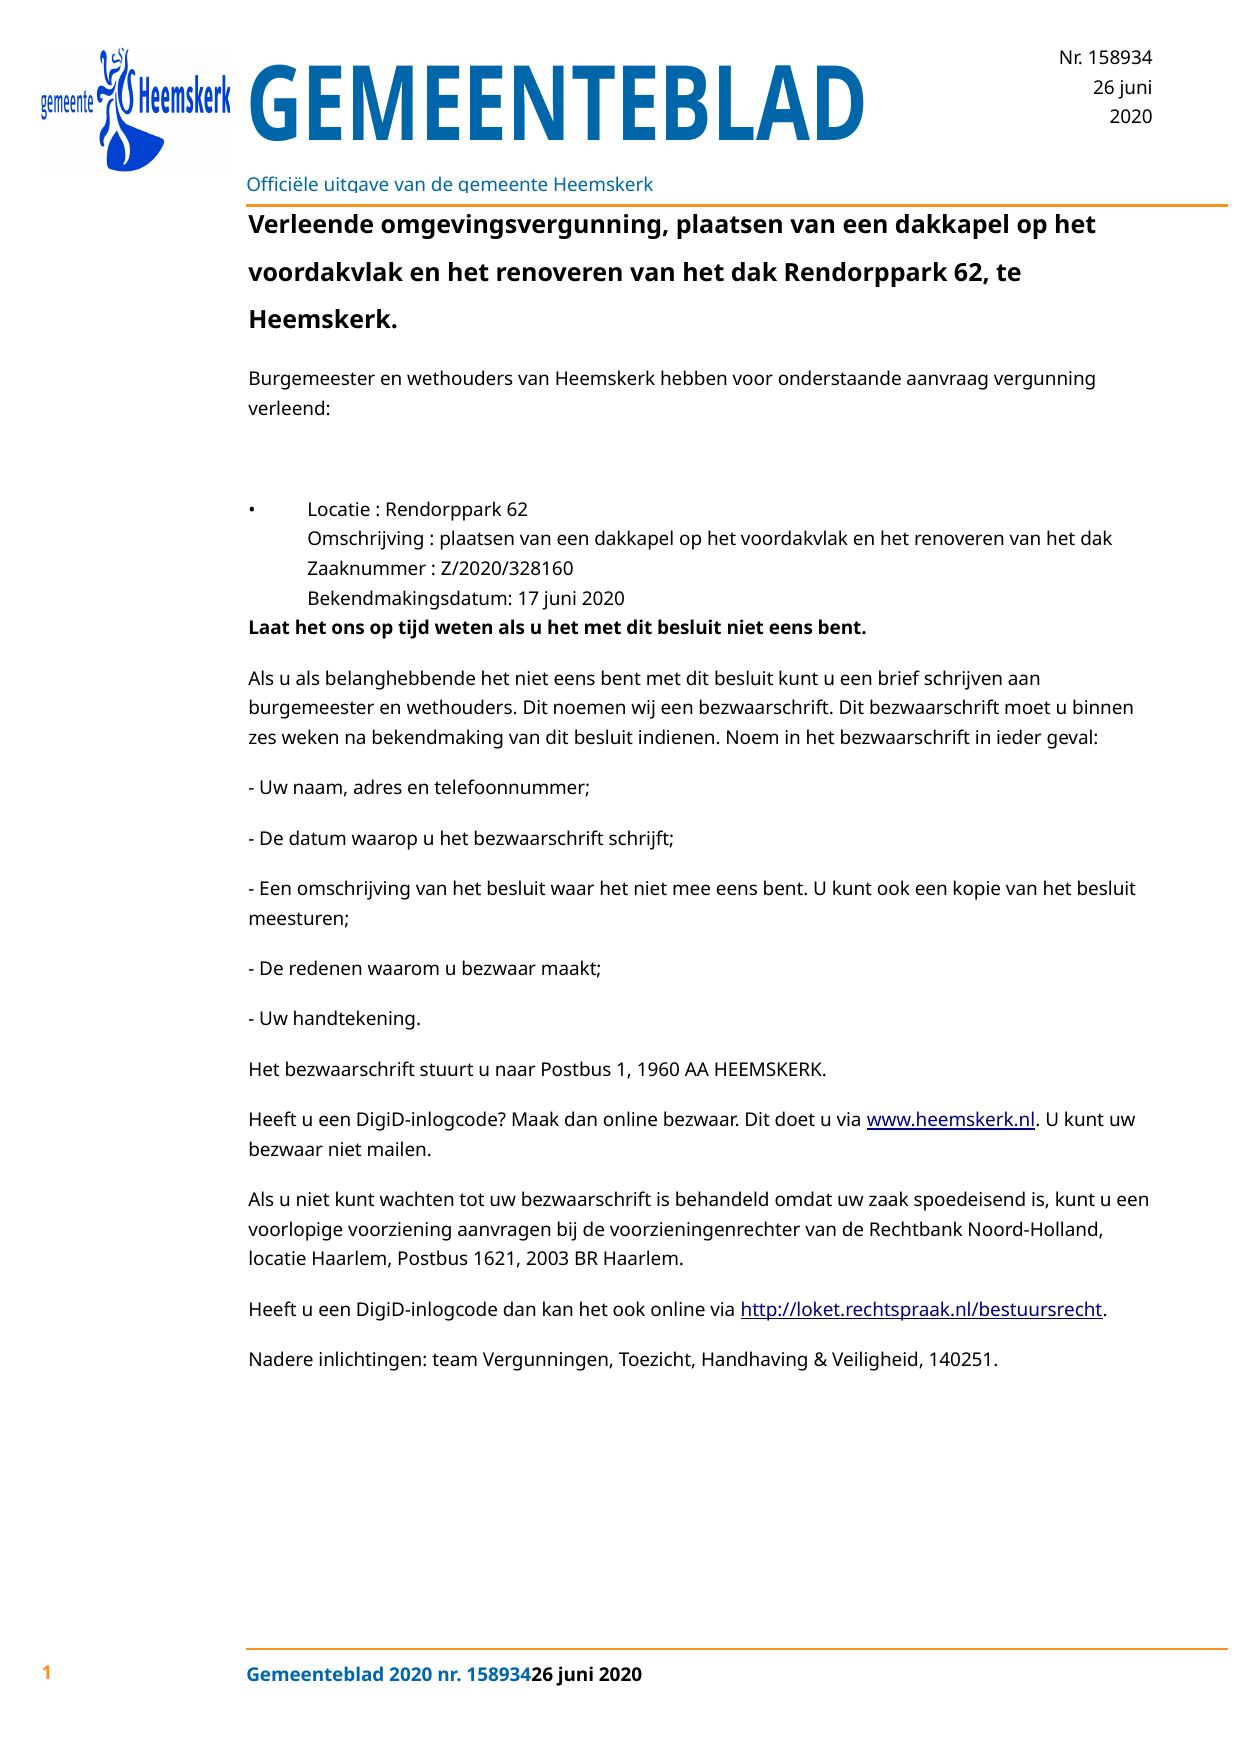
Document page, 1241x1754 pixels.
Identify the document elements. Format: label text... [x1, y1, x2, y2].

picture [41, 47, 231, 172]
list Omschrijving : plaatsen van een dakkapel op het voordakvlak en het renoveren van het dak [248, 526, 1152, 551]
text Heeft u een DigiD-inlogcode dan kan het ook online via http://loket.rechtspraak.nl/bestuursrecht. [248, 1296, 1152, 1322]
text Als u niet kunt wachten tot uw bezwaarschrift is behandeld omdat uw zaak spoedeisend is, kunt u een voorlopige voorziening aanvragen bij de voorzieningenrechter van de Rechtbank Noord-Holland, locatie Haarlem, Postbus 1621, 2003 BR Haarlem. [248, 1186, 1152, 1271]
text Het bezwaarschrift stuurt u naar Postbus 1, 1960 AA HEEMSKERK. [248, 1056, 1152, 1082]
text Verleende omgevingsvergunning, plaatsen van een dakkapel op het voordakvlak en het renoveren van het dak Rendorppark 62, te Heemskerk. [248, 207, 1152, 336]
text - Uw handtekening. [248, 1006, 1152, 1031]
text - Uw naam, adres en telefoonnummer; [248, 774, 1152, 800]
text Als u als belanghebbende het niet eens bent met dit besluit kunt u een brief schrijven aan burgemeester en wethouders. Dit noemen wij een bezwaarschrift. Dit bezwaarschrift moet u binnen zes weken na bekendmaking van dit besluit indienen. Noem in het bezwaarschrift in ieder geval: [248, 665, 1152, 749]
text Heeft u een DigiD-inlogcode? Maak dan online bezwaar. Dit doet u via www.heemskerk.nl. U kunt uw bezwaar niet mailen. [248, 1106, 1152, 1162]
text Nadere inlichtingen: team Vergunningen, Toezicht, Handhaving & Veiligheid, 140251. [248, 1346, 1152, 1372]
list Zaaknummer : Z/2020/328160 [248, 555, 1152, 581]
text Laat het ons op tijd weten als u het met dit besluit niet eens bent. [248, 614, 1152, 640]
list Bekendmakingsdatum: 17 juni 2020 [248, 585, 1152, 610]
list Locatie : Rendorppark 62 [248, 496, 1152, 522]
text - De redenen waarom u bezwaar maakt; [248, 955, 1152, 981]
text - De datum waarop u het bezwaarschrift schrijft; [248, 825, 1152, 850]
text Burgemeester en wethouders van Heemskerk hebben voor onderstaande aanvraag vergunning verleend: [248, 366, 1152, 421]
text - Een omschrijving van het besluit waar het niet mee eens bent. U kunt ook een kopie van het besluit meesturen; [248, 875, 1152, 930]
